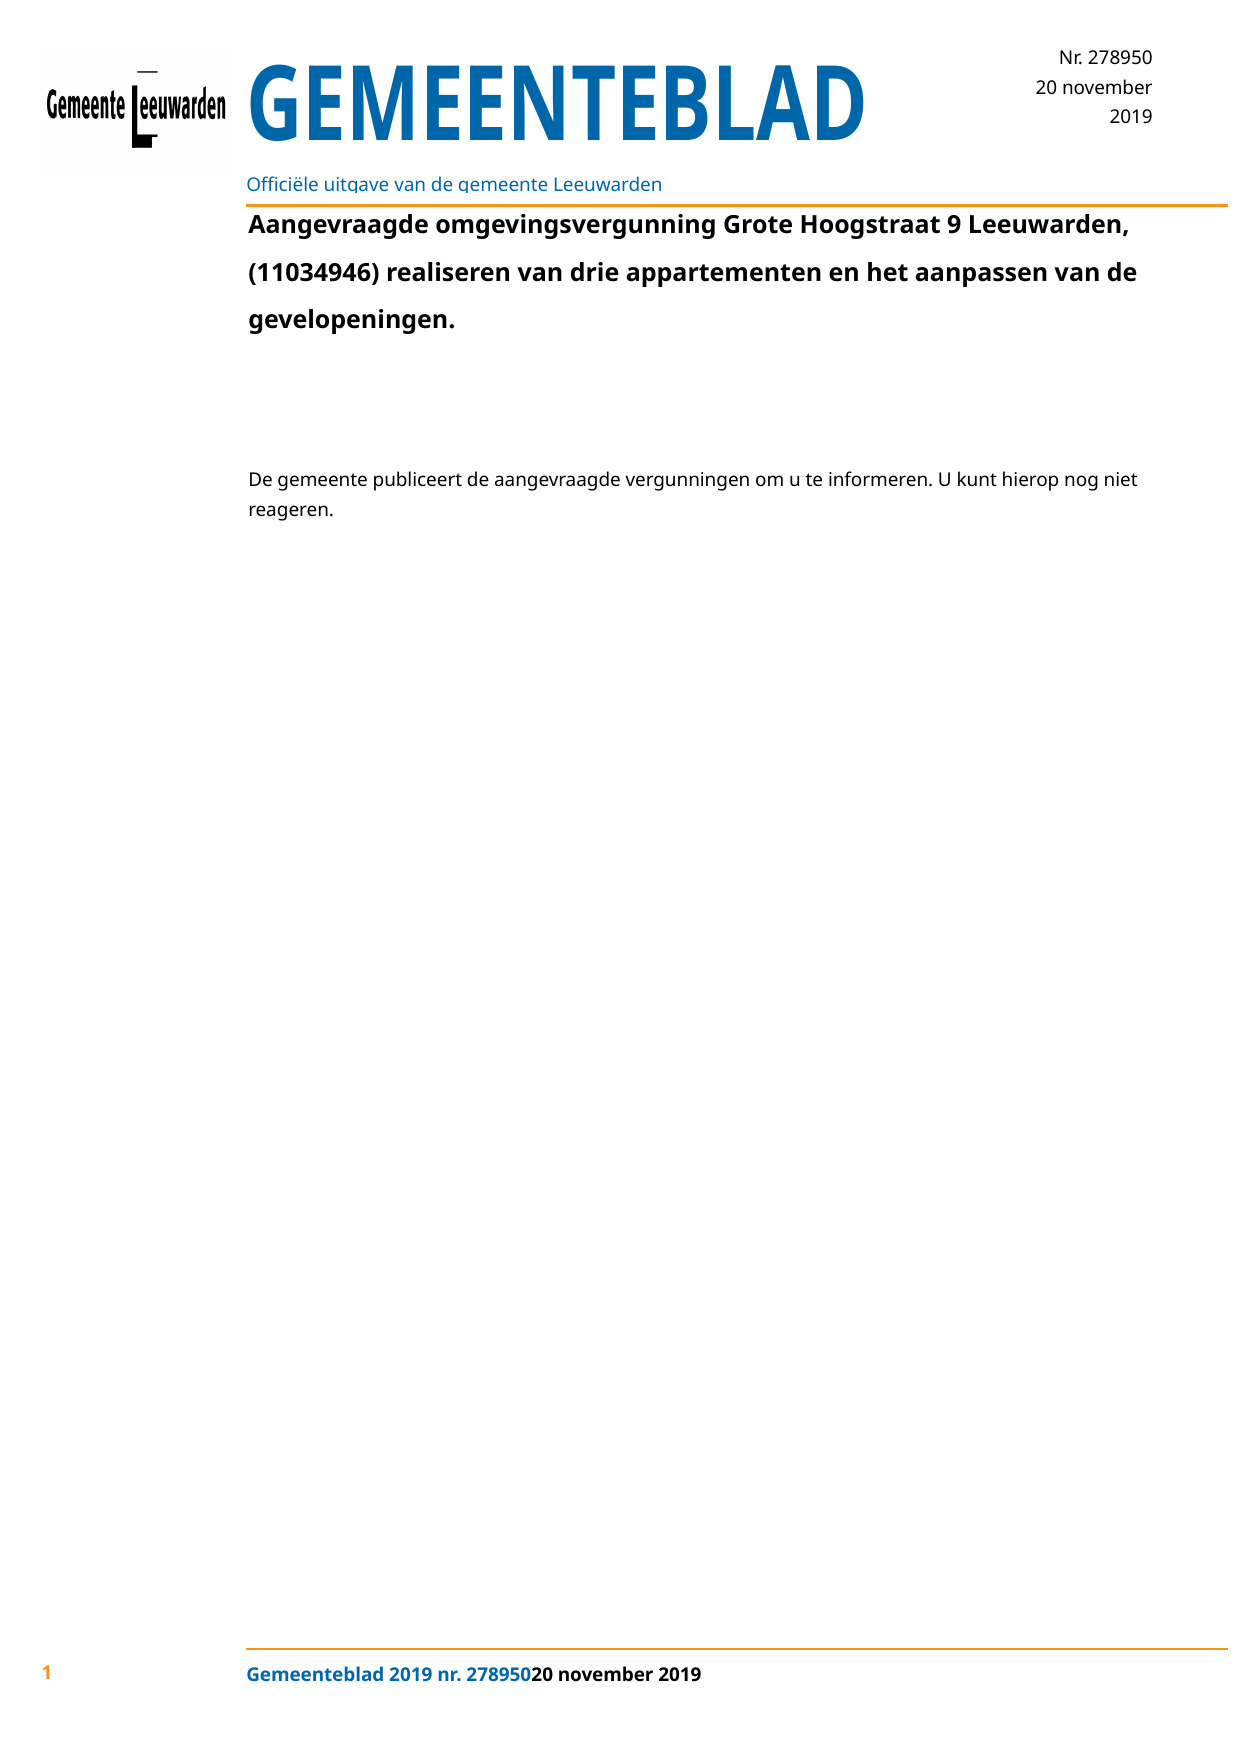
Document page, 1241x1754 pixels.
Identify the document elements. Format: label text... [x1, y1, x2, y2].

text De gemeente publiceert de aangevraagde vergunningen om u te informeren. U kunt hierop nog niet reageren. [248, 466, 1152, 522]
text Aangevraagde omgevingsvergunning Grote Hoogstraat 9 Leeuwarden, (11034946) realiseren van drie appartementen en het aanpassen van de gevelopeningen. [248, 207, 1152, 336]
picture [41, 47, 231, 172]
